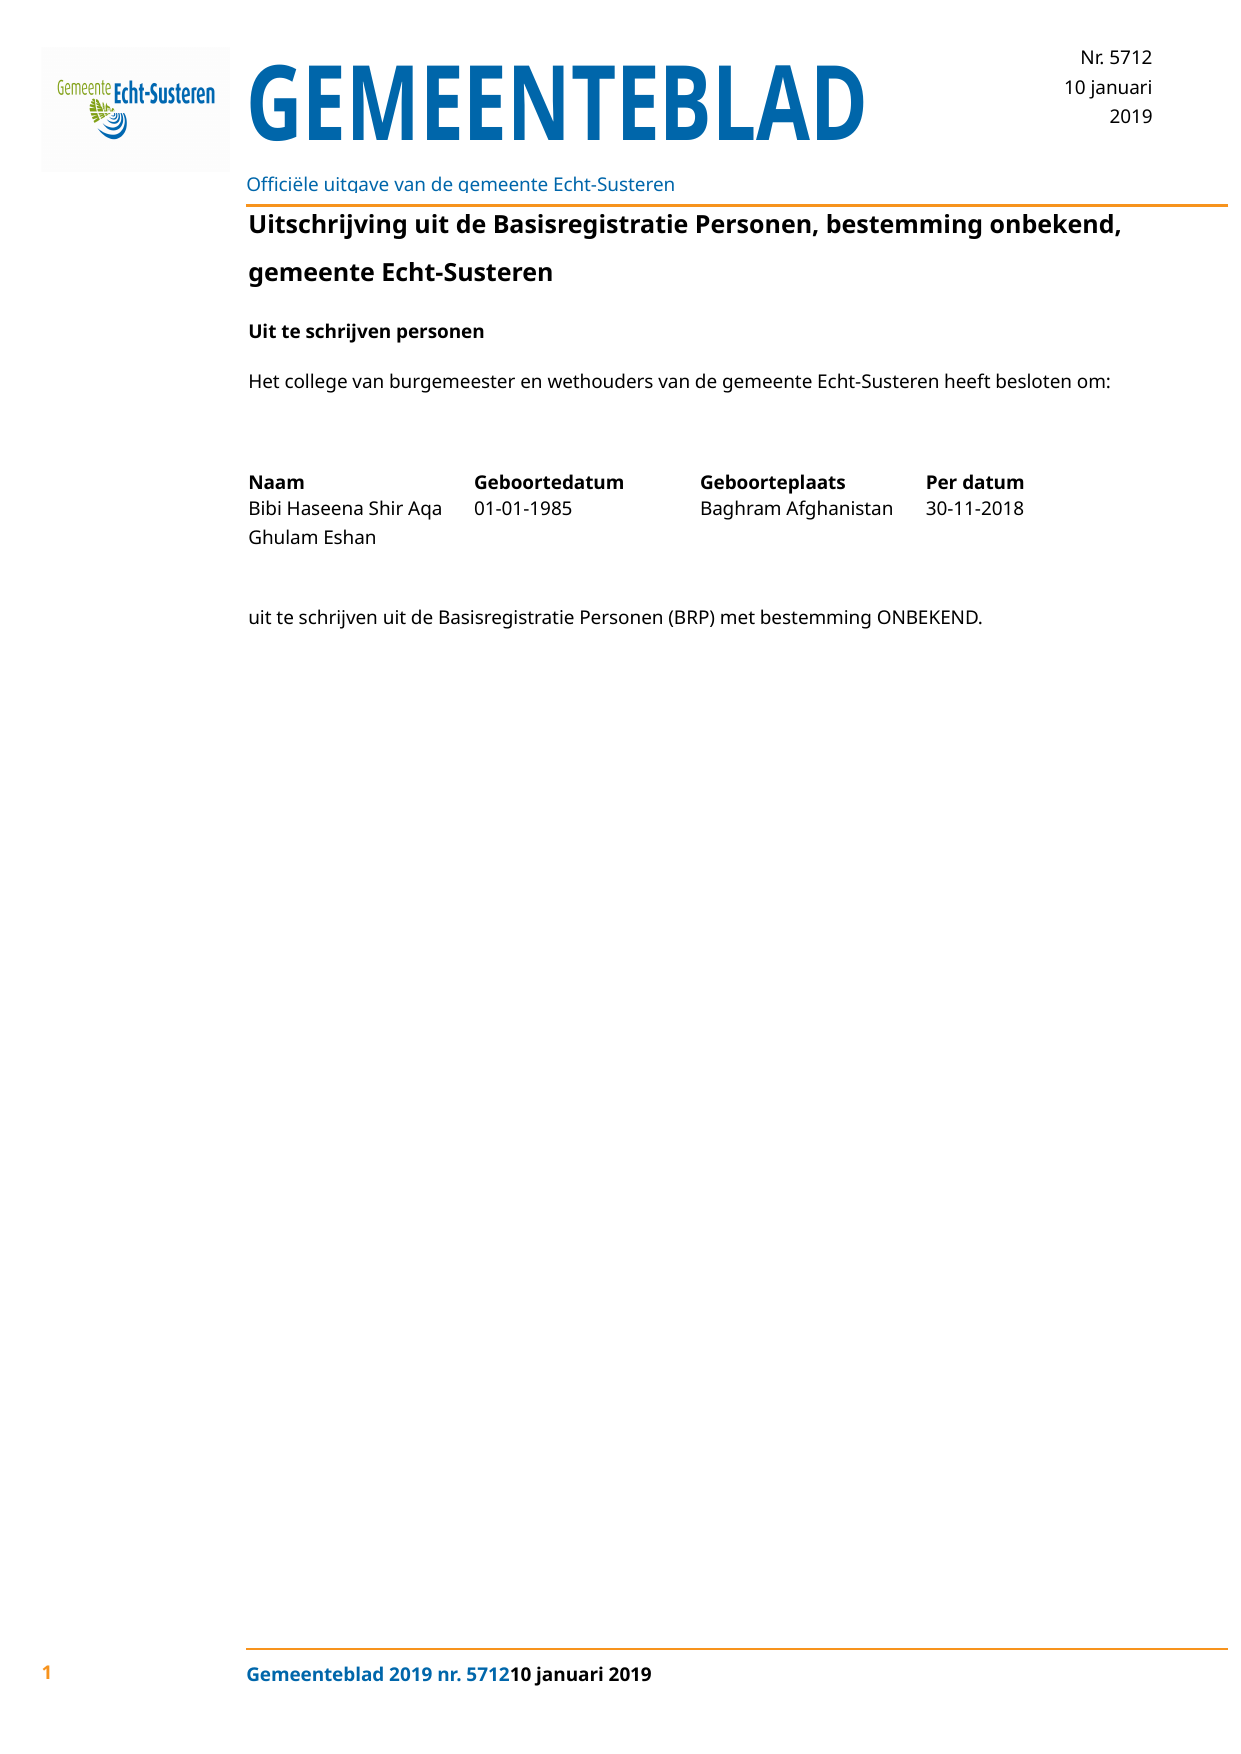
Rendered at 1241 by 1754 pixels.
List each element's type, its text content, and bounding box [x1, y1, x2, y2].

table_header Per datum [926, 469, 1152, 495]
text uit te schrijven uit de Basisregistratie Personen (BRP) met bestemming ONBEKEND. [248, 604, 1152, 630]
text Uit te schrijven personen [248, 318, 1152, 344]
text Uitschrijving uit de Basisregistratie Personen, bestemming onbekend, gemeente Echt-Susteren [248, 207, 1152, 288]
table_cell 01-01-1985 [474, 495, 700, 550]
picture [41, 47, 231, 172]
text Het college van burgemeester en wethouders van de gemeente Echt-Susteren heeft besloten om: [248, 368, 1152, 394]
table_cell 30-11-2018 [926, 495, 1152, 550]
table_header Naam [248, 469, 474, 495]
table_cell Baghram Afghanistan [700, 495, 926, 550]
table_cell Bibi Haseena Shir Aqa Ghulam Eshan [248, 495, 474, 550]
table_header Geboortedatum [474, 469, 700, 495]
table_header Geboorteplaats [700, 469, 926, 495]
